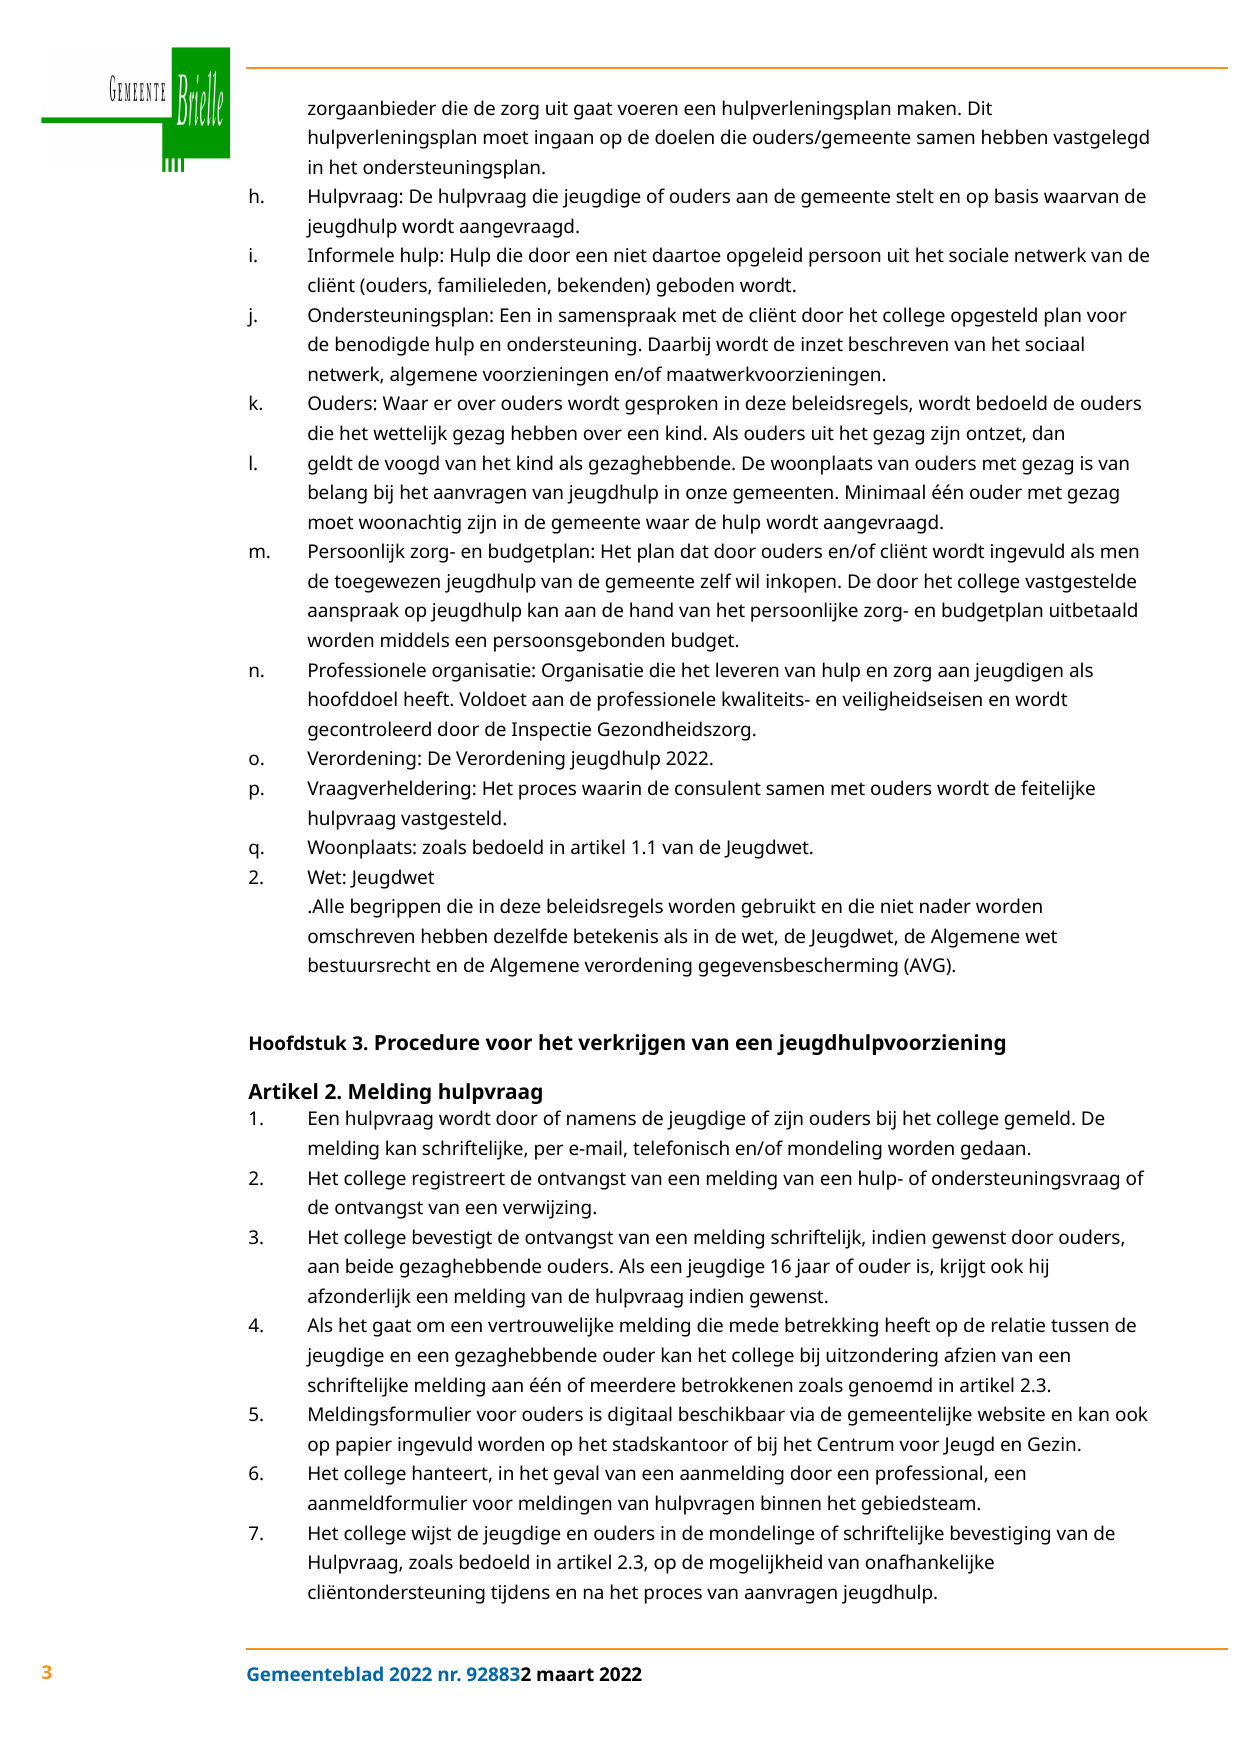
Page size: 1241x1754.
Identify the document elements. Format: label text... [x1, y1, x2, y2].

list Hulpvraag: De hulpvraag die jeugdige of ouders aan de gemeente stelt en op basis waarvan de jeugdhulp wordt aangevraagd. [248, 183, 1152, 239]
list Persoonlijk zorg- en budgetplan: Het plan dat door ouders en/of cliënt wordt ingevuld als men de toegewezen jeugdhulp van de gemeente zelf wil inkopen. De door het college vastgestelde aanspraak op jeugdhulp kan aan de hand van het persoonlijke zorg- en budgetplan uitbetaald worden middels een persoonsgebonden budget. [248, 538, 1152, 653]
text Artikel 2. Melding hulpvraag [248, 1077, 1152, 1106]
list Het college wijst de jeugdige en ouders in de mondelinge of schriftelijke bevestiging van de Hulpvraag, zoals bedoeld in artikel 2.3, op de mogelijkheid van onafhankelijke cliëntondersteuning tijdens en na het proces van aanvragen jeugdhulp. [248, 1520, 1152, 1605]
list Informele hulp: Hulp die door een niet daartoe opgeleid persoon uit het sociale netwerk van de cliënt (ouders, familieleden, bekenden) geboden wordt. [248, 243, 1152, 298]
list Meldingsformulier voor ouders is digitaal beschikbaar via de gemeentelijke website en kan ook op papier ingevuld worden op het stadskantoor of bij het Centrum voor Jeugd en Gezin. [248, 1401, 1152, 1457]
list Het college registreert de ontvangst van een melding van een hulp- of ondersteuningsvraag of de ontvangst van een verwijzing. [248, 1165, 1152, 1220]
list Een hulpvraag wordt door of namens de jeugdige of zijn ouders bij het college gemeld. De melding kan schriftelijke, per e-mail, telefonisch en/of mondeling worden gedaan. [248, 1106, 1152, 1161]
list Wet: Jeugdwet [248, 864, 1152, 890]
list zorgaanbieder die de zorg uit gaat voeren een hulpverleningsplan maken. Dit hulpverleningsplan moet ingaan op de doelen die ouders/gemeente samen hebben vastgelegd in het ondersteuningsplan. [248, 95, 1152, 180]
list Verordening: De Verordening jeugdhulp 2022. [248, 746, 1152, 771]
list Professionele organisatie: Organisatie die het leveren van hulp en zorg aan jeugdigen als hoofddoel heeft. Voldoet aan de professionele kwaliteits- en veiligheidseisen en wordt gecontroleerd door de Inspectie Gezondheidszorg. [248, 657, 1152, 742]
list Ondersteuningsplan: Een in samenspraak met de cliënt door het college opgesteld plan voor de benodigde hulp en ondersteuning. Daarbij wordt de inzet beschreven van het sociaal netwerk, algemene voorzieningen en/of maatwerkvoorzieningen. [248, 302, 1152, 387]
list Vraagverheldering: Het proces waarin de consulent samen met ouders wordt de feitelijke hulpvraag vastgesteld. [248, 775, 1152, 831]
picture [41, 47, 231, 172]
list .Alle begrippen die in deze beleidsregels worden gebruikt en die niet nader worden omschreven hebben dezelfde betekenis als in de wet, de Jeugdwet, de Algemene wet bestuursrecht en de Algemene verordening gegevensbescherming (AVG). [248, 893, 1152, 978]
list Woonplaats: zoals bedoeld in artikel 1.1 van de Jeugdwet. [248, 834, 1152, 860]
list Het college hanteert, in het geval van een aanmelding door een professional, een aanmeldformulier voor meldingen van hulpvragen binnen het gebiedsteam. [248, 1461, 1152, 1516]
list geldt de voogd van het kind als gezaghebbende. De woonplaats van ouders met gezag is van belang bij het aanvragen van jeugdhulp in onze gemeenten. Minimaal één ouder met gezag moet woonachtig zijn in de gemeente waar de hulp wordt aangevraagd. [248, 450, 1152, 535]
list Het college bevestigt de ontvangst van een melding schriftelijk, indien gewenst door ouders, aan beide gezaghebbende ouders. Als een jeugdige 16 jaar of ouder is, krijgt ook hij afzonderlijk een melding van de hulpvraag indien gewenst. [248, 1224, 1152, 1309]
list Als het gaat om een vertrouwelijke melding die mede betrekking heeft op de relatie tussen de jeugdige en een gezaghebbende ouder kan het college bij uitzondering afzien van een schriftelijke melding aan één of meerdere betrokkenen zoals genoemd in artikel 2.3. [248, 1313, 1152, 1398]
text Hoofdstuk 3. Procedure voor het verkrijgen van een jeugdhulpvoorziening [248, 1028, 1152, 1056]
list Ouders: Waar er over ouders wordt gesproken in deze beleidsregels, wordt bedoeld de ouders die het wettelijk gezag hebben over een kind. Als ouders uit het gezag zijn ontzet, dan [248, 391, 1152, 446]
